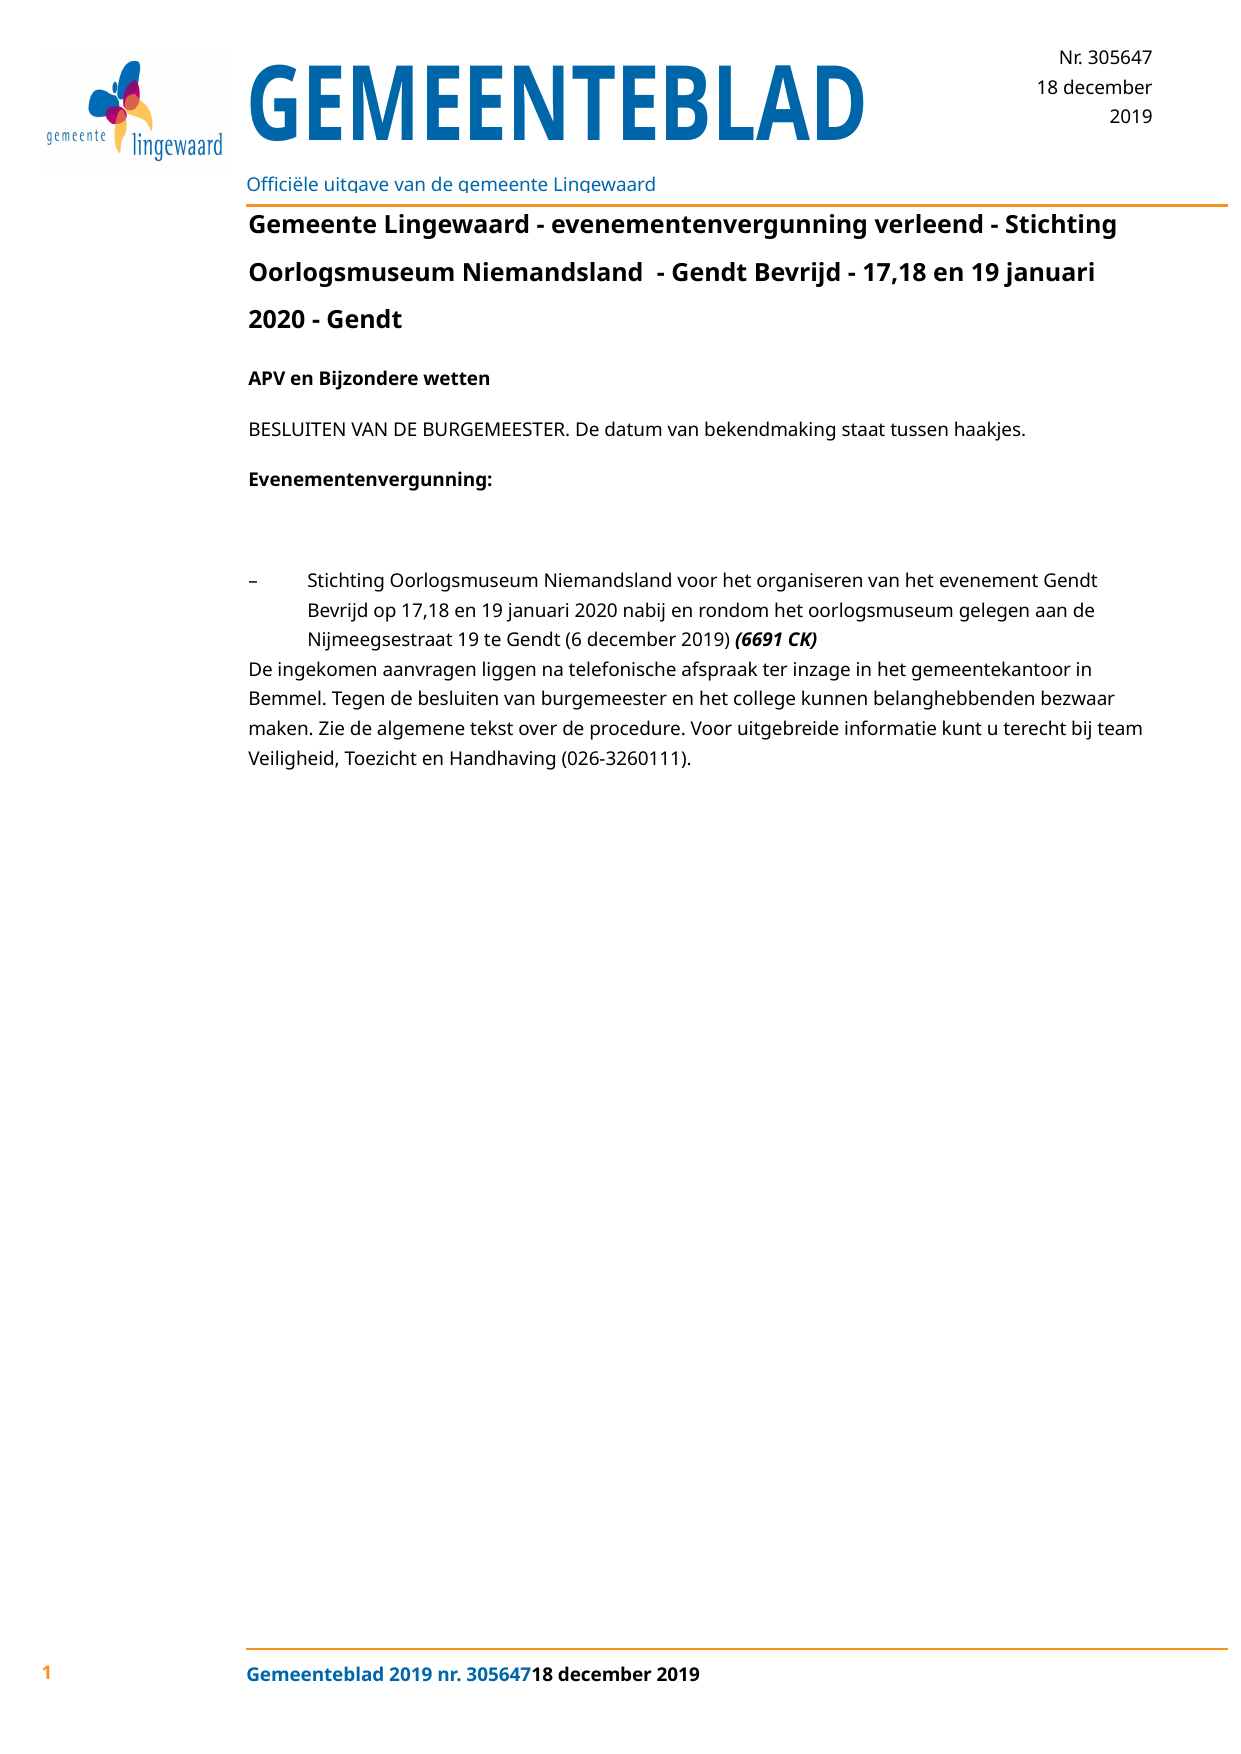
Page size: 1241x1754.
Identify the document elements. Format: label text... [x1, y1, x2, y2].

text De ingekomen aanvragen liggen na telefonische afspraak ter inzage in het gemeentekantoor in Bemmel. Tegen de besluiten van burgemeester en het college kunnen belanghebbenden bezwaar maken. Zie de algemene tekst over de procedure. Voor uitgebreide informatie kunt u terecht bij team Veiligheid, Toezicht en Handhaving (026-3260111). [248, 656, 1152, 770]
text Gemeente Lingewaard - evenementenvergunning verleend - Stichting Oorlogsmuseum Niemandsland - Gendt Bevrijd - 17,18 en 19 januari 2020 - Gendt [248, 207, 1152, 336]
picture [41, 47, 231, 172]
text BESLUITEN VAN DE BURGEMEESTER. De datum van bekendmaking staat tussen haakjes. [248, 416, 1152, 442]
text APV en Bijzondere wetten [248, 366, 1152, 391]
list Stichting Oorlogsmuseum Niemandsland voor het organiseren van het evenement Gendt Bevrijd op 17,18 en 19 januari 2020 nabij en rondom het oorlogsmuseum gelegen aan de Nijmeegsestraat 19 te Gendt (6 december 2019) (6691 CK) [248, 567, 1152, 652]
text Evenementenvergunning: [248, 466, 1152, 492]
